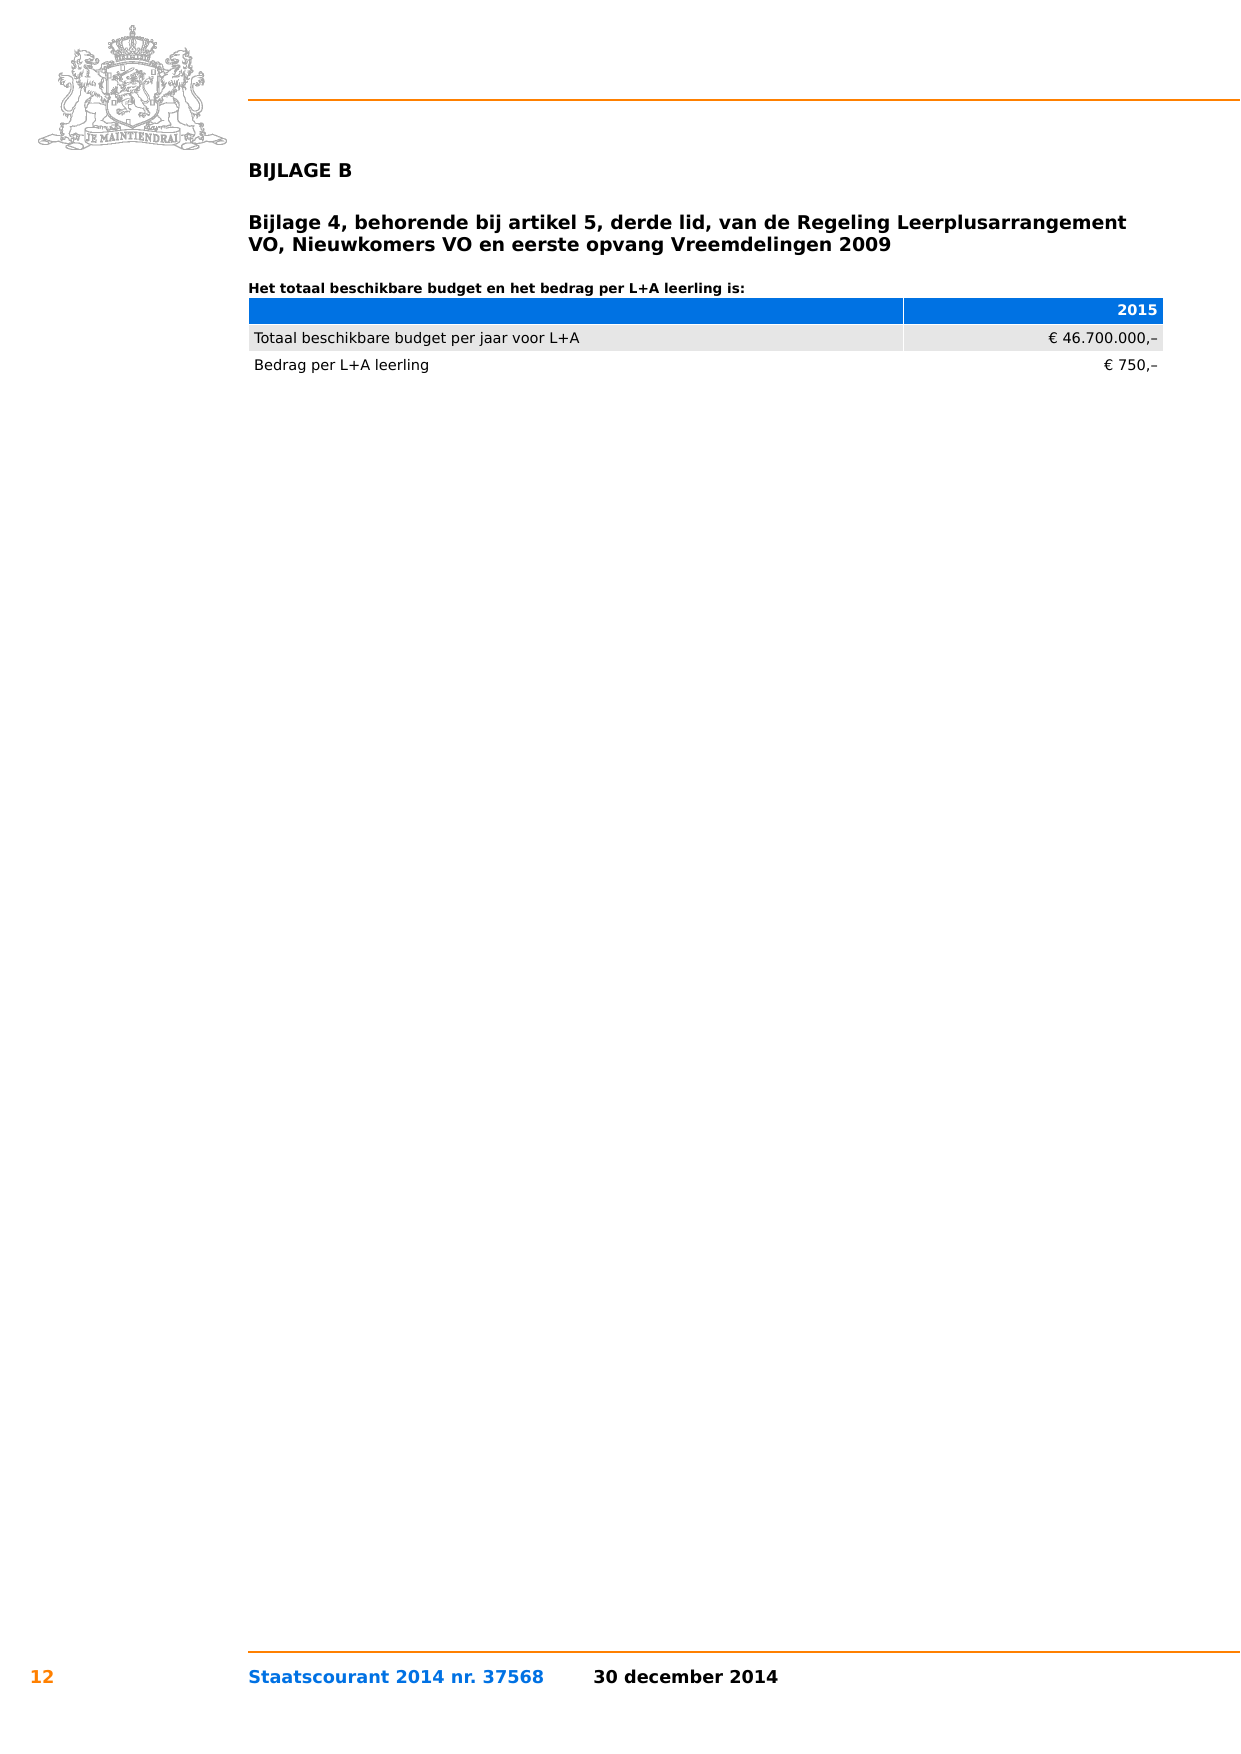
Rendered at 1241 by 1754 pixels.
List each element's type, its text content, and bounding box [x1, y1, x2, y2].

table_cell € 46.700.000,– [904, 325, 1163, 351]
table_cell € 750,– [904, 353, 1163, 379]
subtitle Bijlage 4, behorende bij artikel 5, derde lid, van de Regeling Leerplusarrangement VO, Nieuwkomers VO en eerste opvang Vreemdelingen 2009 [248, 212, 1163, 256]
table_cell 2015 [904, 298, 1163, 324]
table_cell Bedrag per L+A leerling [249, 353, 903, 379]
table_cell Totaal beschikbare budget per jaar voor L+A [249, 325, 903, 351]
picture [38, 25, 227, 150]
table_header Het totaal beschikbare budget en het bedrag per L+A leerling is: [248, 281, 1163, 297]
subtitle BIJLAGE B [248, 160, 1163, 182]
table_cell [249, 298, 903, 324]
